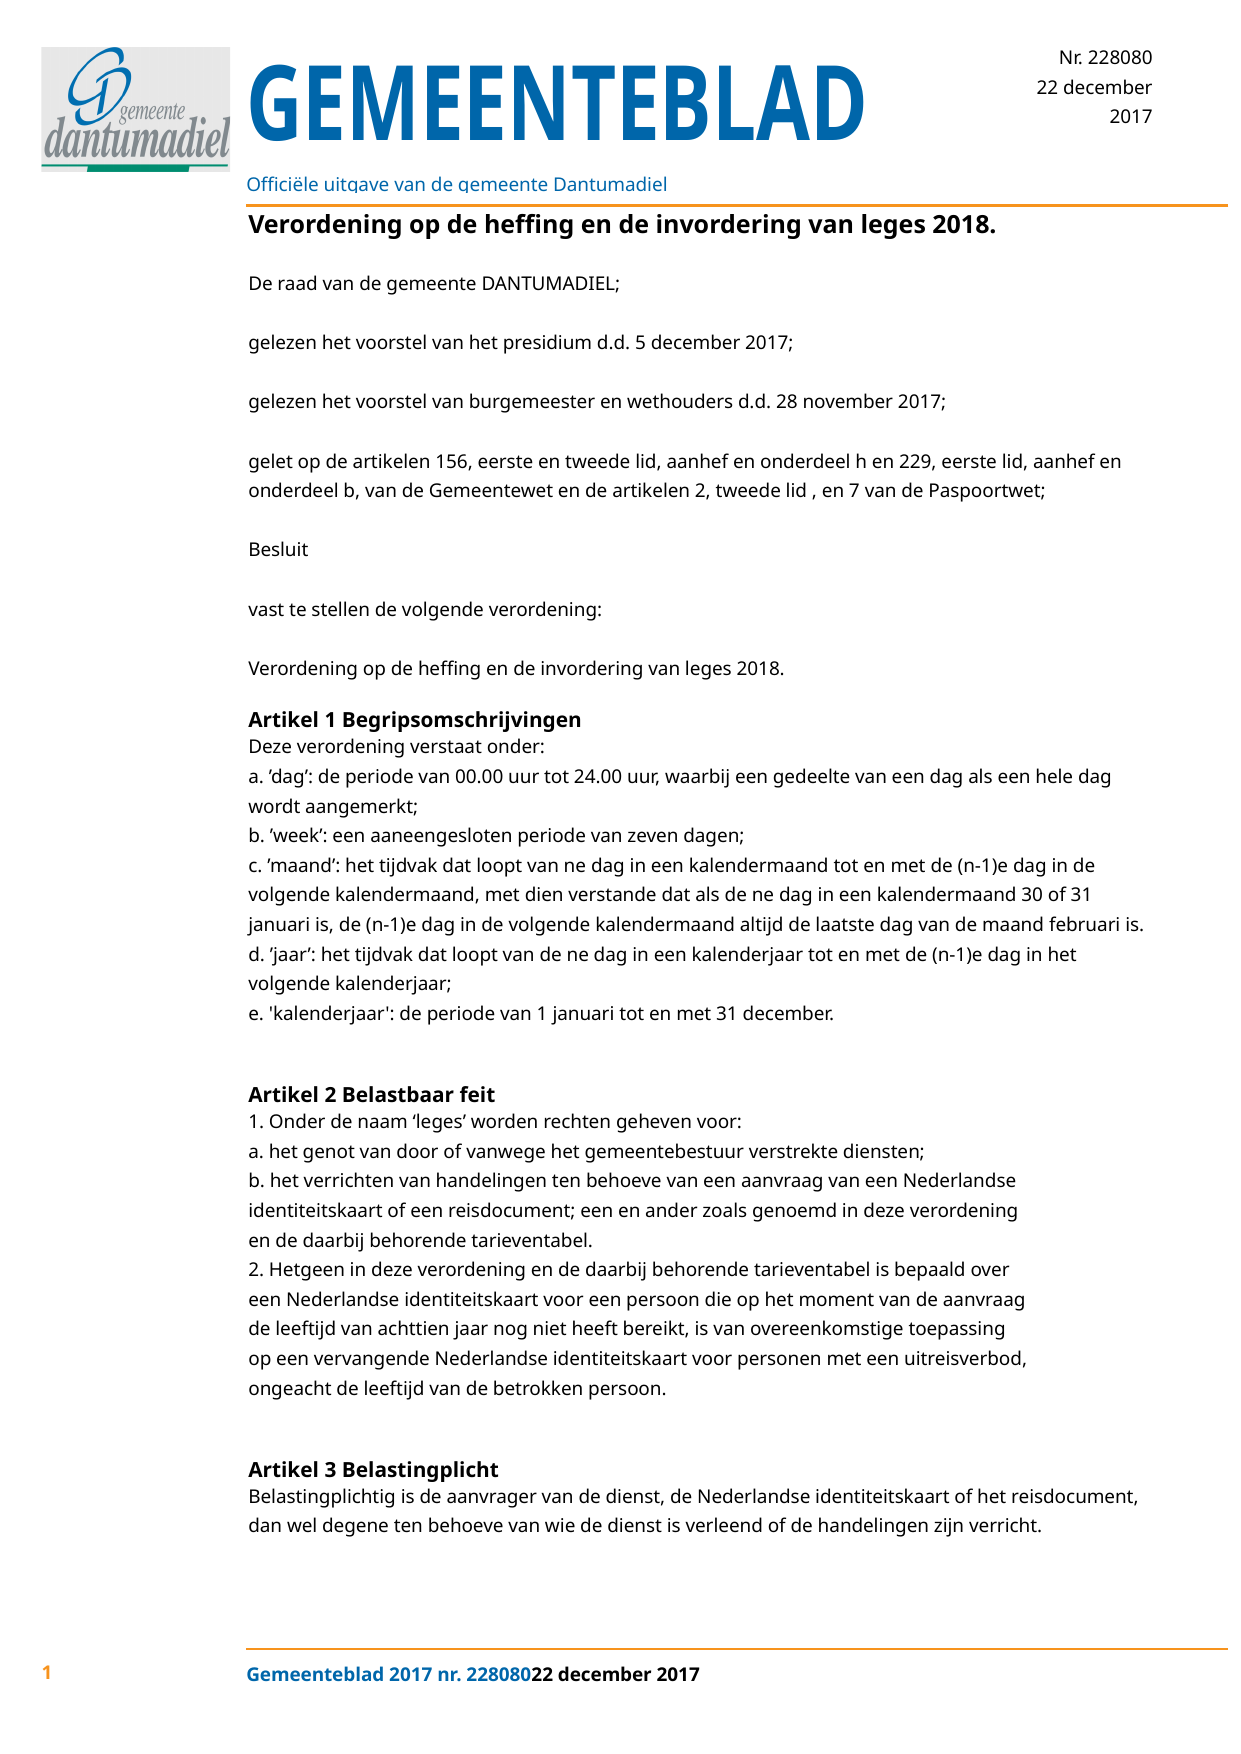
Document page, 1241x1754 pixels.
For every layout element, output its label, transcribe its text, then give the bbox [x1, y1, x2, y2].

text ongeacht de leeftijd van de betrokken persoon. [248, 1375, 1152, 1400]
text gelezen het voorstel van het presidium d.d. 5 december 2017; [248, 329, 1152, 355]
text op een vervangende Nederlandse identiteitskaart voor personen met een uitreisverbod, [248, 1345, 1152, 1371]
text de leeftijd van achttien jaar nog niet heeft bereikt, is van overeenkomstige toepassing [248, 1316, 1152, 1341]
text e. 'kalenderjaar': de periode van 1 januari tot en met 31 december. [248, 1000, 1152, 1026]
text gelet op de artikelen 156, eerste en tweede lid, aanhef en onderdeel h en 229, eerste lid, aanhef en onderdeel b, van de Gemeentewet en de artikelen 2, tweede lid , en 7 van de Paspoortwet; [248, 448, 1152, 503]
text Artikel 3 Belastingplicht [248, 1455, 1152, 1483]
text Verordening op de heffing en de invordering van leges 2018. [248, 655, 1152, 681]
text Belastingplichtig is de aanvrager van de dienst, de Nederlandse identiteitskaart of het reisdocument, dan wel degene ten behoeve van wie de dienst is verleend of de handelingen zijn verricht. [248, 1483, 1152, 1538]
text Artikel 1 Begripsomschrijvingen [248, 705, 1152, 734]
text b. ’week’: een aaneengesloten periode van zeven dagen; [248, 822, 1152, 848]
text b. het verrichten van handelingen ten behoeve van een aanvraag van een Nederlandse [248, 1168, 1152, 1193]
text Besluit [248, 537, 1152, 562]
text gelezen het voorstel van burgemeester en wethouders d.d. 28 november 2017; [248, 389, 1152, 414]
text Verordening op de heffing en de invordering van leges 2018. [248, 207, 1152, 241]
text identiteitskaart of een reisdocument; een en ander zoals genoemd in deze verordening [248, 1197, 1152, 1223]
text vast te stellen de volgende verordening: [248, 596, 1152, 621]
text a. ’dag’: de periode van 00.00 uur tot 24.00 uur, waarbij een gedeelte van een dag als een hele dag wordt aangemerkt; [248, 763, 1152, 819]
text 2. Hetgeen in deze verordening en de daarbij behorende tarieventabel is bepaald over [248, 1256, 1152, 1282]
text d. ’jaar’: het tijdvak dat loopt van de ne dag in een kalenderjaar tot en met de (n-1)e dag in het volgende kalenderjaar; [248, 941, 1152, 996]
text De raad van de gemeente DANTUMADIEL; [248, 270, 1152, 296]
text c. ’maand’: het tijdvak dat loopt van ne dag in een kalendermaand tot en met de (n-1)e dag in de volgende kalendermaand, met dien verstande dat als de ne dag in een kalendermaand 30 of 31 januari is, de (n-1)e dag in de volgende kalendermaand altijd de laatste dag van de maand februari is. [248, 852, 1152, 937]
picture [41, 47, 231, 172]
text Artikel 2 Belastbaar feit [248, 1080, 1152, 1108]
text Deze verordening verstaat onder: [248, 734, 1152, 759]
text en de daarbij behorende tarieventabel. [248, 1227, 1152, 1252]
text een Nederlandse identiteitskaart voor een persoon die op het moment van de aanvraag [248, 1286, 1152, 1312]
text 1. Onder de naam ‘leges’ worden rechten geheven voor: [248, 1108, 1152, 1134]
text a. het genot van door of vanwege het gemeentebestuur verstrekte diensten; [248, 1138, 1152, 1164]
